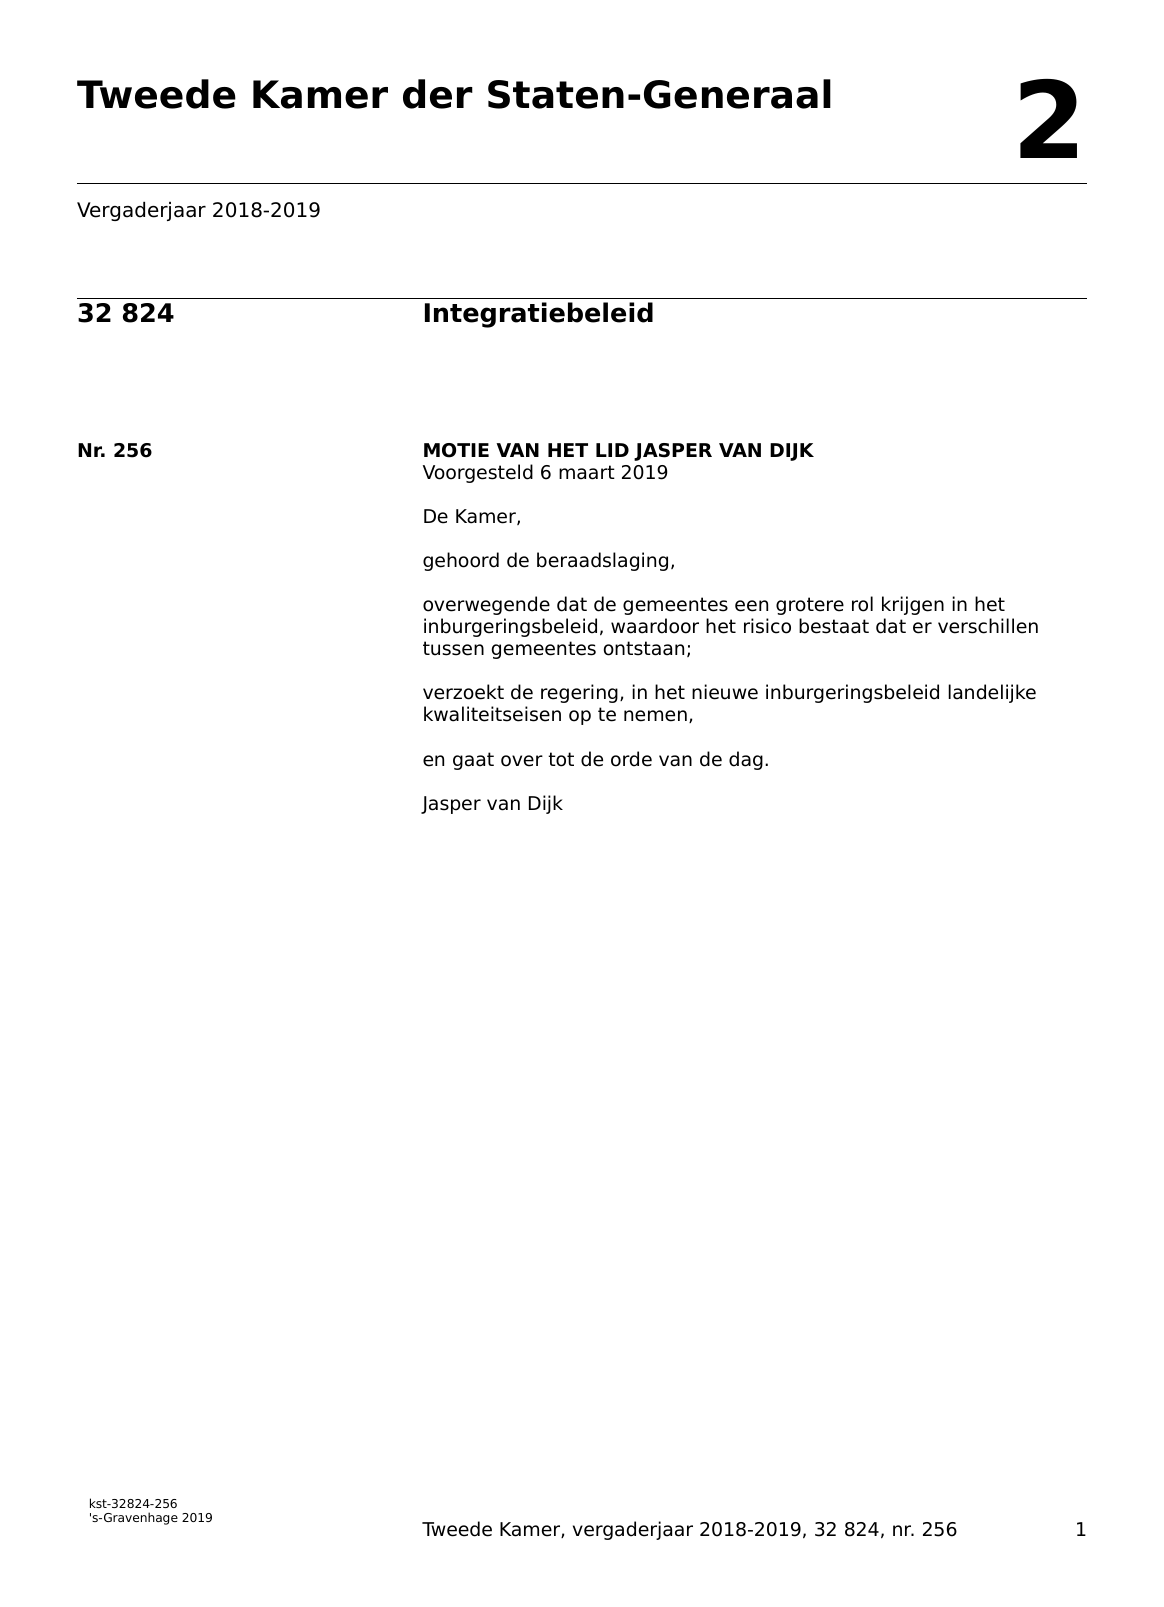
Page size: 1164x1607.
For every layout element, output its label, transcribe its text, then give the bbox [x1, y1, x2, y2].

text De Kamer, [422, 506, 1087, 528]
table_header 2 [886, 59, 1087, 183]
subtitle 32 824 Integratiebeleid [77, 299, 1087, 329]
text Voorgesteld 6 maart 2019 [422, 462, 1087, 484]
text 's-Gravenhage 2019 [88, 1511, 323, 1525]
text kst-32824-256 [88, 1497, 323, 1511]
text Jasper van Dijk [422, 793, 1087, 814]
text gehoord de beraadslaging, [422, 550, 1087, 572]
subtitle Nr. 256 MOTIE VAN HET LID JASPER VAN DIJK [77, 440, 1087, 462]
table_header Tweede Kamer der Staten-Generaal [77, 59, 886, 183]
text verzoekt de regering, in het nieuwe inburgeringsbeleid landelijke kwaliteitseisen op te nemen, [422, 682, 1087, 726]
text en gaat over tot de orde van de dag. [422, 748, 1087, 770]
table_cell Vergaderjaar 2018-2019 [77, 184, 1087, 298]
text overwegende dat de gemeentes een grotere rol krijgen in het inburgeringsbeleid, waardoor het risico bestaat dat er verschillen tussen gemeentes ontstaan; [422, 594, 1087, 660]
